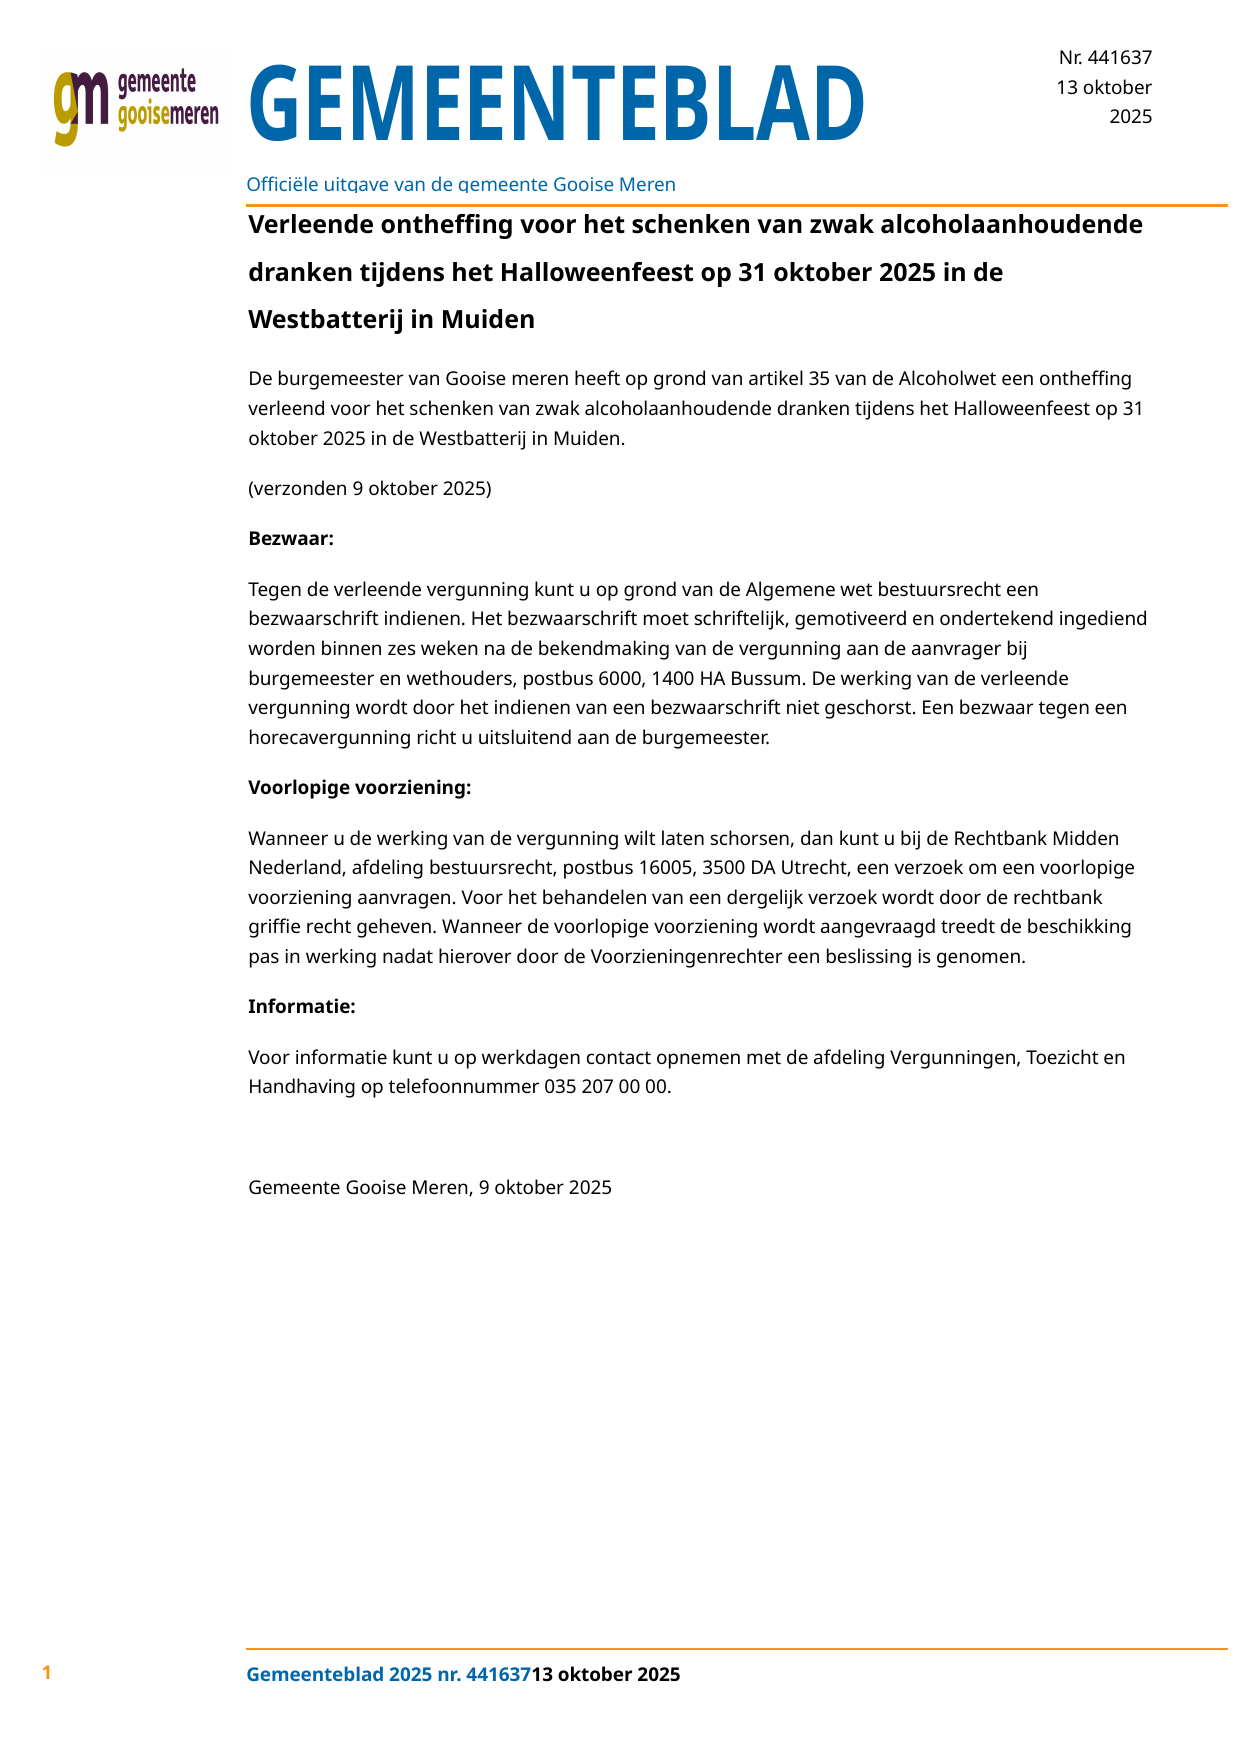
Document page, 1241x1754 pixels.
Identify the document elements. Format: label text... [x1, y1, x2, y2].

text Wanneer u de werking van de vergunning wilt laten schorsen, dan kunt u bij de Rechtbank Midden Nederland, afdeling bestuursrecht, postbus 16005, 3500 DA Utrecht, een verzoek om een voorlopige voorziening aanvragen. Voor het behandelen van een dergelijk verzoek wordt door de rechtbank griffie recht geheven. Wanneer de voorlopige voorziening wordt aangevraagd treedt de beschikking pas in werking nadat hierover door de Voorzieningenrechter een beslissing is genomen. [248, 825, 1152, 969]
text Gemeente Gooise Meren, 9 oktober 2025 [248, 1174, 1152, 1200]
text Verleende ontheffing voor het schenken van zwak alcoholaanhoudende dranken tijdens het Halloweenfeest op 31 oktober 2025 in de Westbatterij in Muiden [248, 207, 1152, 336]
text (verzonden 9 oktober 2025) [248, 475, 1152, 501]
text Voorlopige voorziening: [248, 774, 1152, 800]
picture [41, 47, 231, 172]
text Bezwaar: [248, 526, 1152, 551]
text Informatie: [248, 993, 1152, 1019]
text De burgemeester van Gooise meren heeft op grond van artikel 35 van de Alcoholwet een ontheffing verleend voor het schenken van zwak alcoholaanhoudende dranken tijdens het Halloweenfeest op 31 oktober 2025 in de Westbatterij in Muiden. [248, 366, 1152, 450]
text Tegen de verleende vergunning kunt u op grond van de Algemene wet bestuursrecht een bezwaarschrift indienen. Het bezwaarschrift moet schriftelijk, gemotiveerd en ondertekend ingediend worden binnen zes weken na de bekendmaking van de vergunning aan de aanvrager bij burgemeester en wethouders, postbus 6000, 1400 HA Bussum. De werking van de verleende vergunning wordt door het indienen van een bezwaarschrift niet geschorst. Een bezwaar tegen een horecavergunning richt u uitsluitend aan de burgemeester. [248, 576, 1152, 749]
text Voor informatie kunt u op werkdagen contact opnemen met de afdeling Vergunningen, Toezicht en Handhaving op telefoonnummer 035 207 00 00. [248, 1044, 1152, 1099]
